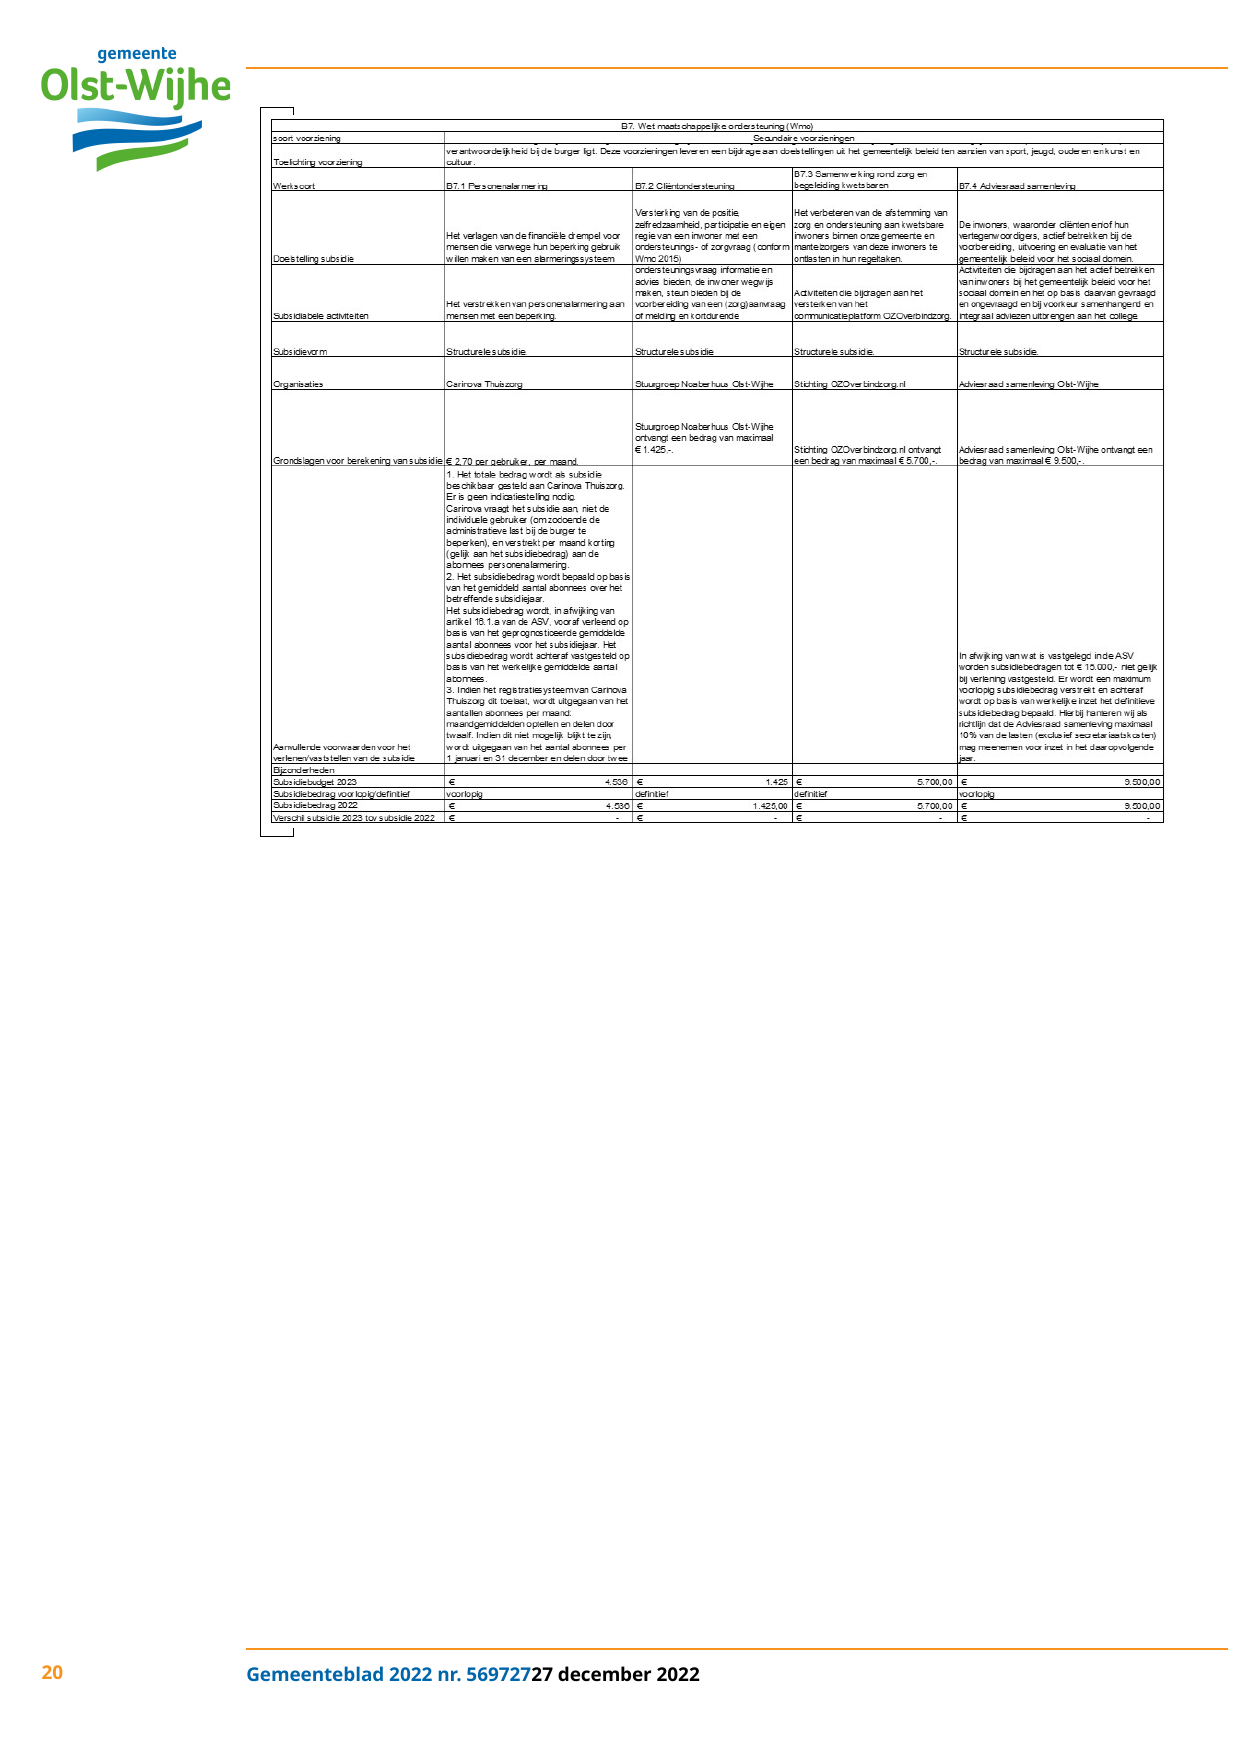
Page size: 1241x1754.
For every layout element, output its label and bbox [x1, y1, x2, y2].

picture [268, 115, 1173, 828]
picture [41, 47, 231, 172]
